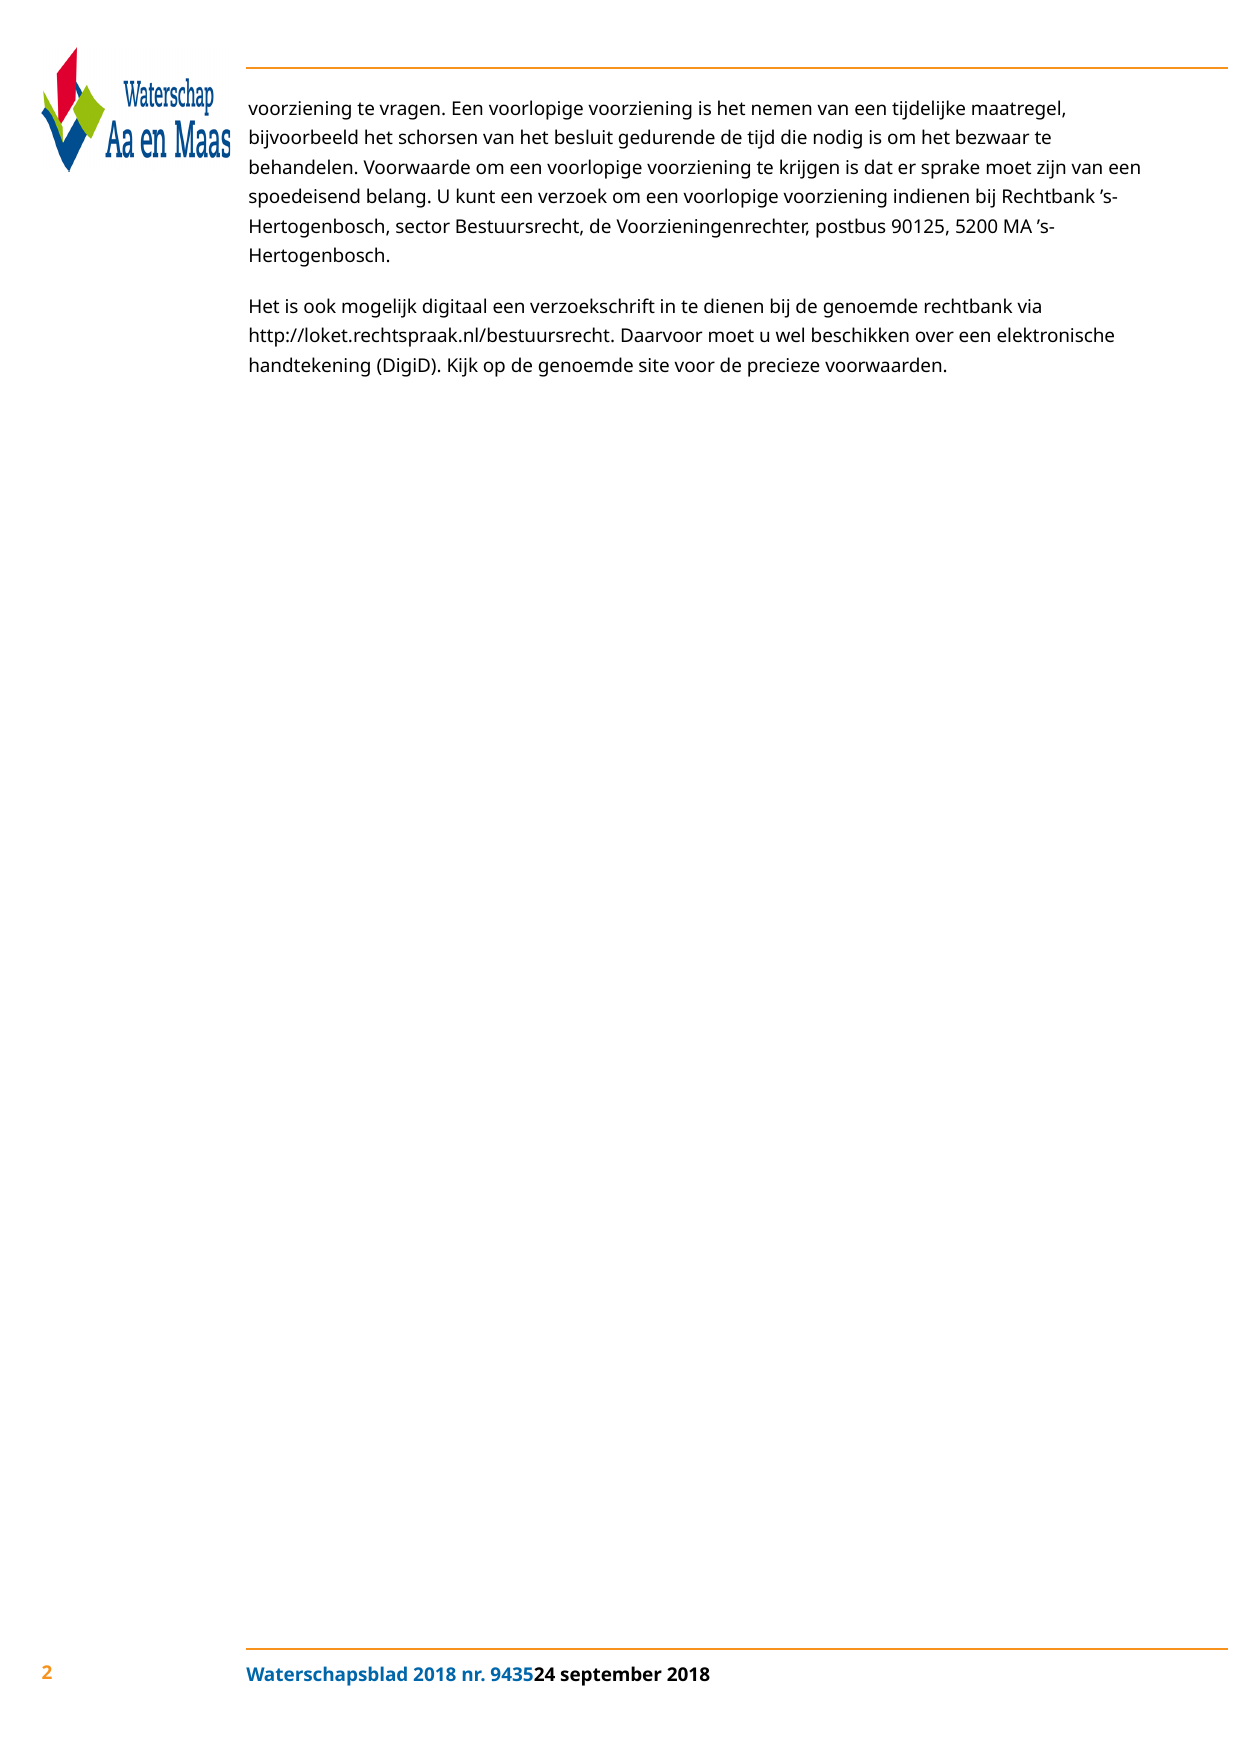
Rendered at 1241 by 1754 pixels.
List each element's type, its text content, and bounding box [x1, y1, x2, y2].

text Het is ook mogelijk digitaal een verzoekschrift in te dienen bij de genoemde rechtbank via http://loket.rechtspraak.nl/bestuursrecht. Daarvoor moet u wel beschikken over een elektronische handtekening (DigiD). Kijk op de genoemde site voor de precieze voorwaarden. [248, 293, 1152, 378]
picture [41, 47, 231, 172]
text voorziening te vragen. Een voorlopige voorziening is het nemen van een tijdelijke maatregel, bijvoorbeeld het schorsen van het besluit gedurende de tijd die nodig is om het bezwaar te behandelen. Voorwaarde om een voorlopige voorziening te krijgen is dat er sprake moet zijn van een spoedeisend belang. U kunt een verzoek om een voorlopige voorziening indienen bij Rechtbank ’s-Hertogenbosch, sector Bestuursrecht, de Voorzieningenrechter, postbus 90125, 5200 MA ’s-Hertogenbosch. [248, 95, 1152, 268]
